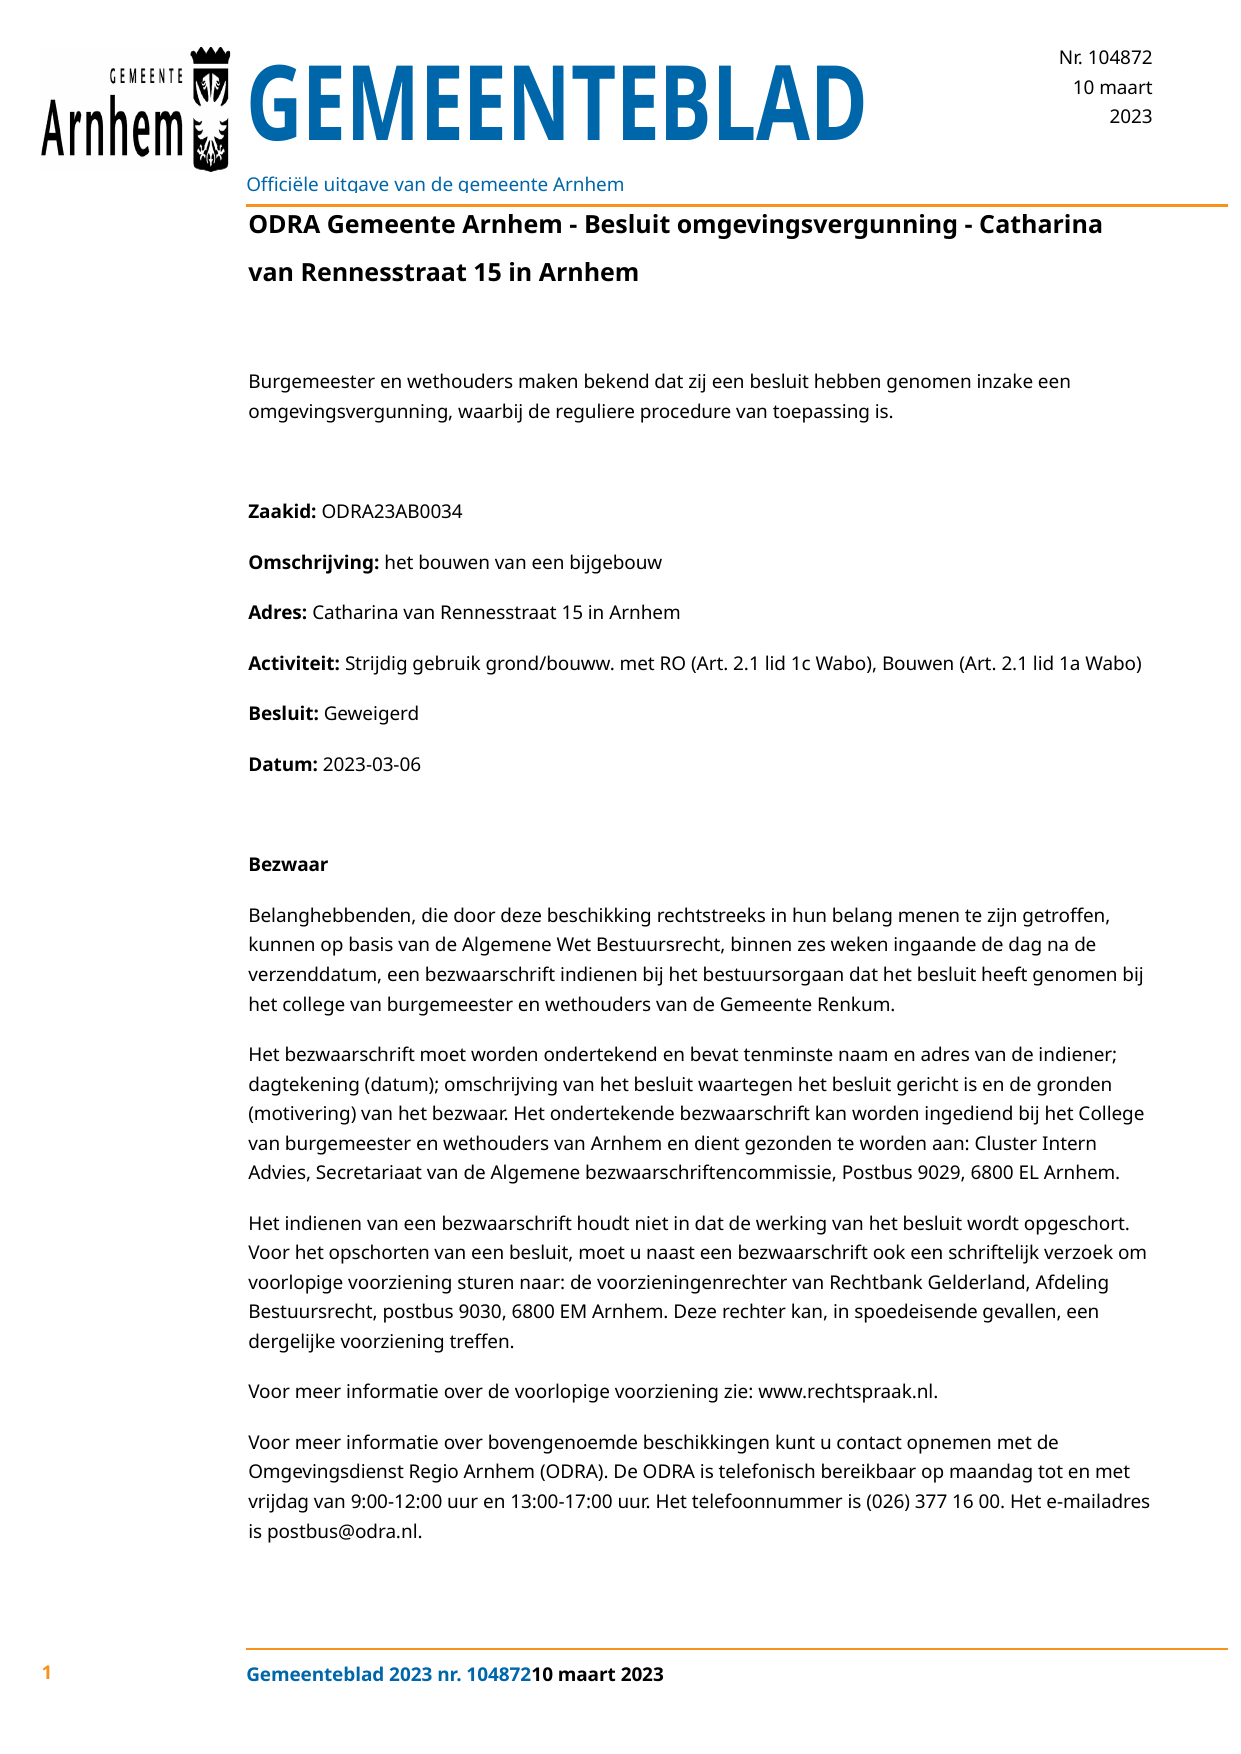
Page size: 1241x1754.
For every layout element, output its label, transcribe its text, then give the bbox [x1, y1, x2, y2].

text Datum: 2023-03-06 [248, 751, 1152, 777]
text ODRA Gemeente Arnhem - Besluit omgevingsvergunning - Catharina van Rennesstraat 15 in Arnhem [248, 207, 1152, 288]
text Bezwaar [248, 852, 1152, 877]
picture [41, 47, 231, 172]
text Zaakid: ODRA23AB0034 [248, 499, 1152, 524]
text Besluit: Geweigerd [248, 700, 1152, 726]
text Belanghebbenden, die door deze beschikking rechtstreeks in hun belang menen te zijn getroffen, kunnen op basis van de Algemene Wet Bestuursrecht, binnen zes weken ingaande de dag na de verzenddatum, een bezwaarschrift indienen bij het bestuursorgaan dat het besluit heeft genomen bij het college van burgemeester en wethouders van de Gemeente Renkum. [248, 902, 1152, 1017]
text Het indienen van een bezwaarschrift houdt niet in dat de werking van het besluit wordt opgeschort. Voor het opschorten van een besluit, moet u naast een bezwaarschrift ook een schriftelijk verzoek om voorlopige voorziening sturen naar: de voorzieningenrechter van Rechtbank Gelderland, Afdeling Bestuursrecht, postbus 9030, 6800 EM Arnhem. Deze rechter kan, in spoedeisende gevallen, een dergelijke voorziening treffen. [248, 1210, 1152, 1354]
text Voor meer informatie over de voorlopige voorziening zie: www.rechtspraak.nl. [248, 1379, 1152, 1404]
text Adres: Catharina van Rennesstraat 15 in Arnhem [248, 599, 1152, 625]
text Burgemeester en wethouders maken bekend dat zij een besluit hebben genomen inzake een omgevingsvergunning, waarbij de reguliere procedure van toepassing is. [248, 368, 1152, 424]
text Voor meer informatie over bovengenoemde beschikkingen kunt u contact opnemen met de Omgevingsdienst Regio Arnhem (ODRA). De ODRA is telefonisch bereikbaar op maandag tot en met vrijdag van 9:00-12:00 uur en 13:00-17:00 uur. Het telefoonnummer is (026) 377 16 00. Het e-mailadres is postbus@odra.nl. [248, 1429, 1152, 1544]
text Het bezwaarschrift moet worden ondertekend en bevat tenminste naam en adres van de indiener; dagtekening (datum); omschrijving van het besluit waartegen het besluit gericht is en de gronden (motivering) van het bezwaar. Het ondertekende bezwaarschrift kan worden ingediend bij het College van burgemeester en wethouders van Arnhem en dient gezonden te worden aan: Cluster Intern Advies, Secretariaat van de Algemene bezwaarschriftencommissie, Postbus 9029, 6800 EL Arnhem. [248, 1041, 1152, 1185]
text Activiteit: Strijdig gebruik grond/bouww. met RO (Art. 2.1 lid 1c Wabo), Bouwen (Art. 2.1 lid 1a Wabo) [248, 650, 1152, 676]
text Omschrijving: het bouwen van een bijgebouw [248, 549, 1152, 575]
